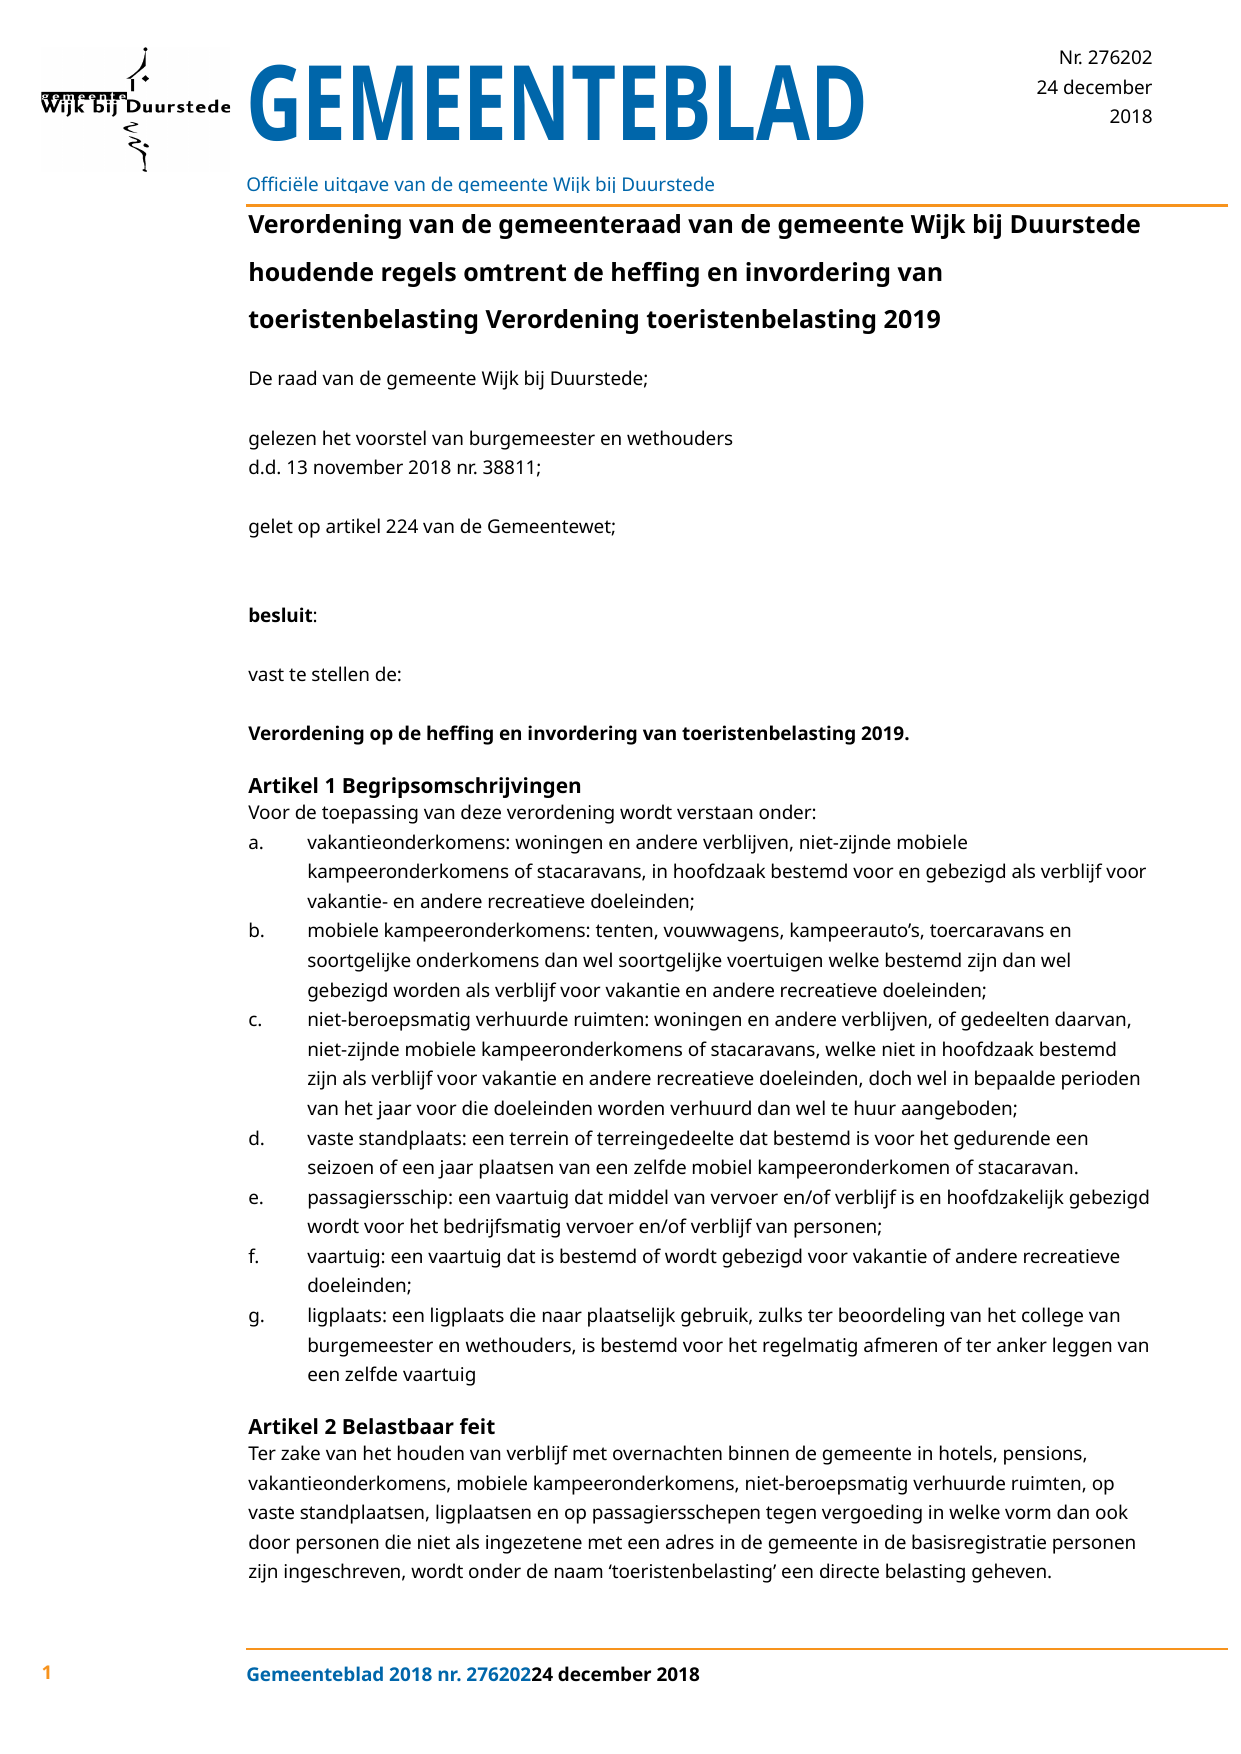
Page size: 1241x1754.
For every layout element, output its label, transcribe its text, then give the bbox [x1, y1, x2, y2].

list passagiersschip: een vaartuig dat middel van vervoer en/of verblijf is en hoofdzakelijk gebezigd wordt voor het bedrijfsmatig vervoer en/of verblijf van personen; [248, 1184, 1152, 1239]
text d.d. 13 november 2018 nr. 38811; [248, 454, 1152, 480]
list vaste standplaats: een terrein of terreingedeelte dat bestemd is voor het gedurende een seizoen of een jaar plaatsen van een zelfde mobiel kampeeronderkomen of stacaravan. [248, 1125, 1152, 1180]
text vast te stellen de: [248, 661, 1152, 687]
picture [41, 47, 231, 172]
list ligplaats: een ligplaats die naar plaatselijk gebruik, zulks ter beoordeling van het college van burgemeester en wethouders, is bestemd voor het regelmatig afmeren of ter anker leggen van een zelfde vaartuig [248, 1302, 1152, 1387]
list vakantieonderkomens: woningen en andere verblijven, niet-zijnde mobiele kampeeronderkomens of stacaravans, in hoofdzaak bestemd voor en gebezigd als verblijf voor vakantie- en andere recreatieve doeleinden; [248, 829, 1152, 914]
list mobiele kampeeronderkomens: tenten, vouwwagens, kampeerauto’s, toercaravans en soortgelijke onderkomens dan wel soortgelijke voertuigen welke bestemd zijn dan wel gebezigd worden als verblijf voor vakantie en andere recreatieve doeleinden; [248, 918, 1152, 1003]
list vaartuig: een vaartuig dat is bestemd of wordt gebezigd voor vakantie of andere recreatieve doeleinden; [248, 1243, 1152, 1298]
list niet-beroepsmatig verhuurde ruimten: woningen en andere verblijven, of gedeelten daarvan, niet-zijnde mobiele kampeeronderkomens of stacaravans, welke niet in hoofdzaak bestemd zijn als verblijf voor vakantie en andere recreatieve doeleinden, doch wel in bepaalde perioden van het jaar voor die doeleinden worden verhuurd dan wel te huur aangeboden; [248, 1006, 1152, 1121]
text Artikel 1 Begripsomschrijvingen [248, 771, 1152, 799]
text De raad van de gemeente Wijk bij Duurstede; [248, 366, 1152, 391]
text Artikel 2 Belastbaar feit [248, 1412, 1152, 1440]
text Voor de toepassing van deze verordening wordt verstaan onder: [248, 799, 1152, 825]
text besluit: [248, 602, 1152, 628]
text Verordening van de gemeenteraad van de gemeente Wijk bij Duurstede houdende regels omtrent de heffing en invordering van toeristenbelasting Verordening toeristenbelasting 2019 [248, 207, 1152, 336]
text gelezen het voorstel van burgemeester en wethouders [248, 425, 1152, 450]
text Ter zake van het houden van verblijf met overnachten binnen de gemeente in hotels, pensions, vakantieonderkomens, mobiele kampeeronderkomens, niet-beroepsmatig verhuurde ruimten, op vaste standplaatsen, ligplaatsen en op passagiersschepen tegen vergoeding in welke vorm dan ook door personen die niet als ingezetene met een adres in de gemeente in de basisregistratie personen zijn ingeschreven, wordt onder de naam ‘toeristenbelasting’ een directe belasting geheven. [248, 1440, 1152, 1584]
text Verordening op de heffing en invordering van toeristenbelasting 2019. [248, 721, 1152, 746]
text gelet op artikel 224 van de Gemeentewet; [248, 513, 1152, 539]
